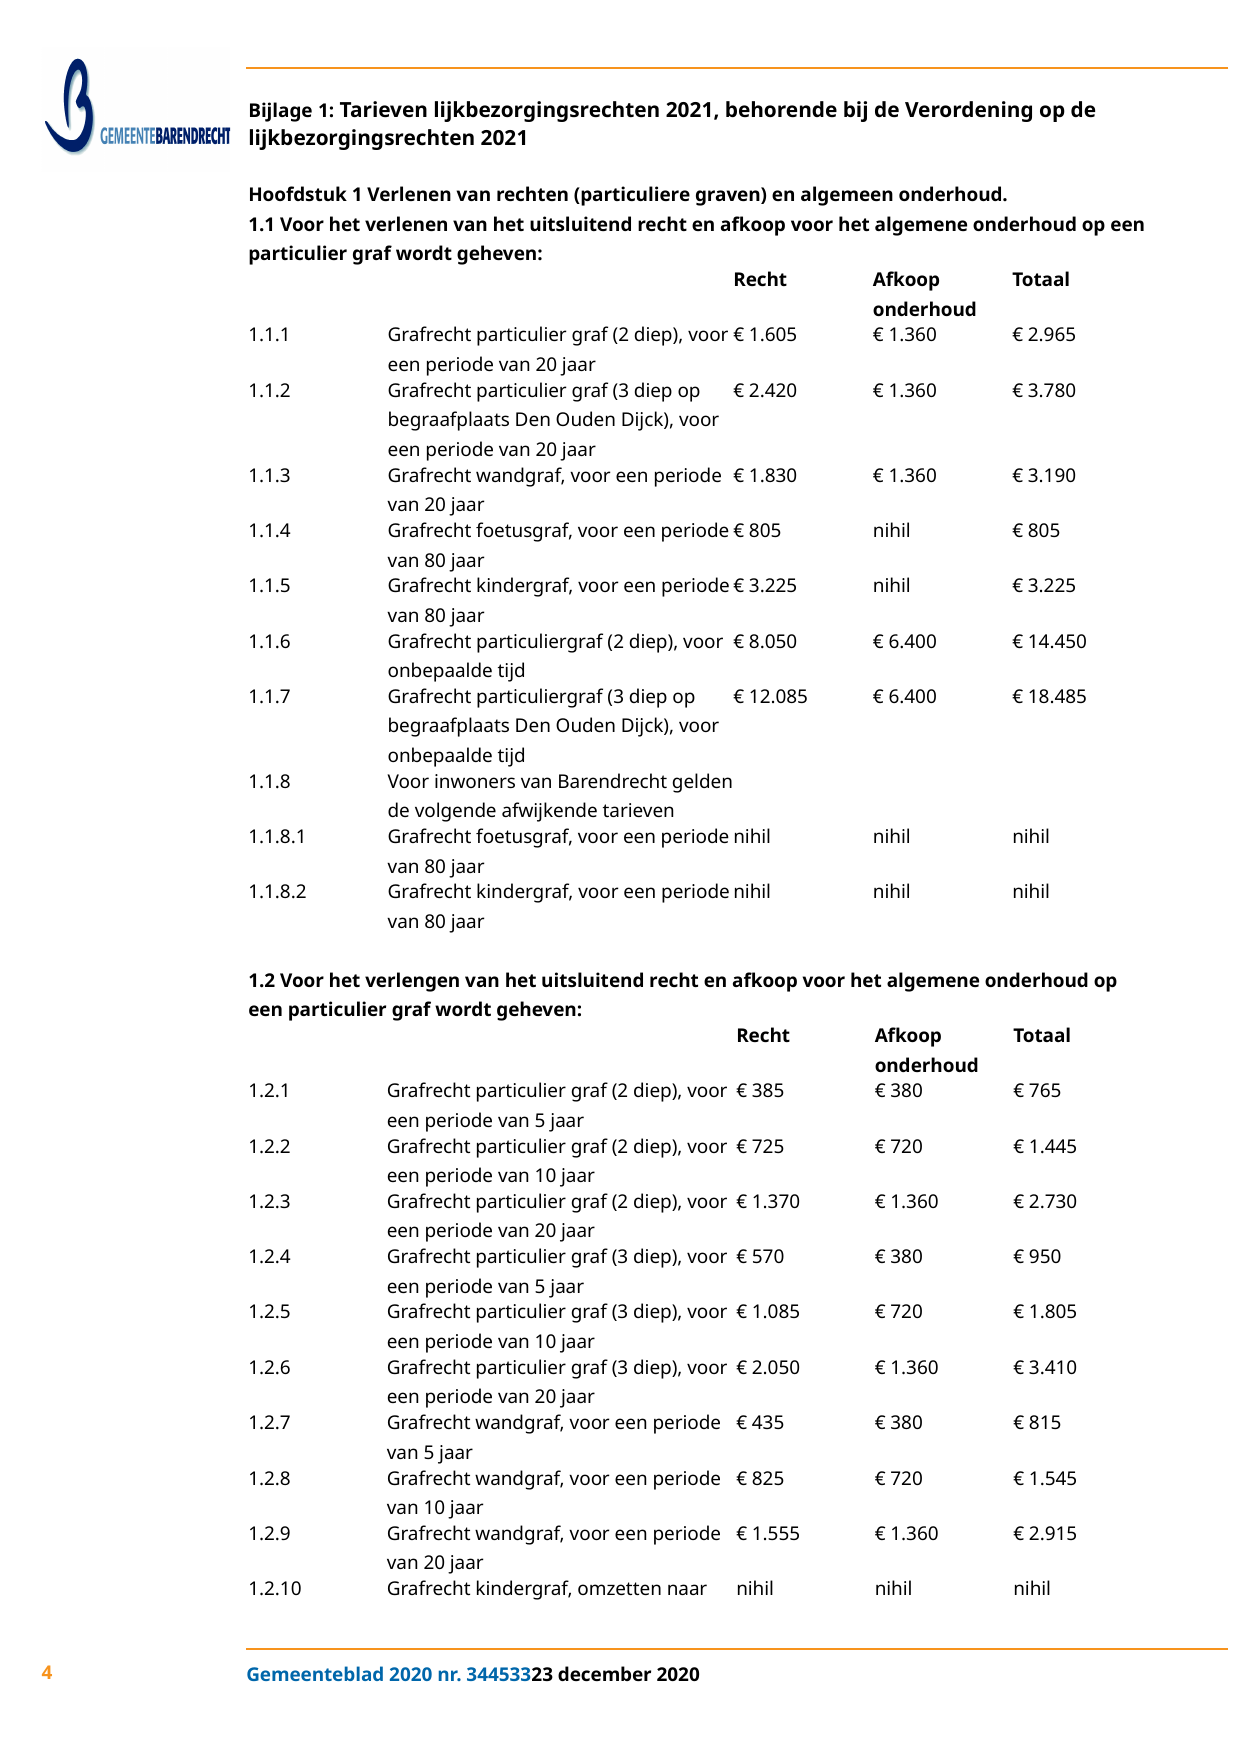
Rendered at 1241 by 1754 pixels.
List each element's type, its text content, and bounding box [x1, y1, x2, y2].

table_cell Grafrecht kindergraf, voor een periode van 80 jaar [388, 573, 733, 628]
table_cell Grafrecht particuliergraf (3 diep op begraafplaats Den Ouden Dijck), voor onbepaalde tijd [388, 683, 733, 768]
table_cell € 2.050 [736, 1354, 874, 1409]
table_cell Recht [733, 266, 873, 322]
table_cell nihil [1012, 879, 1152, 934]
table_cell [387, 1022, 736, 1077]
table_cell Voor inwoners van Barendrecht gelden de volgende afwijkende tarieven [388, 768, 733, 823]
table_cell 1.1.3 [248, 462, 387, 517]
table_cell 1.2.2 [248, 1133, 387, 1188]
table_cell € 385 [736, 1078, 874, 1133]
table_cell Grafrecht wandgraf, voor een periode van 10 jaar [387, 1465, 736, 1520]
table_cell € 765 [1013, 1078, 1152, 1133]
table_cell € 1.370 [736, 1188, 874, 1243]
table_cell 1.2.9 [248, 1520, 387, 1575]
table_cell € 1.545 [1013, 1465, 1152, 1520]
table_cell 1.2.10 [248, 1575, 387, 1601]
table_cell € 435 [736, 1409, 874, 1465]
table_cell € 2.915 [1013, 1520, 1152, 1575]
table_cell Grafrecht particulier graf (3 diep), voor een periode van 20 jaar [387, 1354, 736, 1409]
table_cell 1.2.8 [248, 1465, 387, 1520]
table_cell nihil [875, 1575, 1013, 1601]
table_cell Grafrecht particuliergraf (2 diep), voor onbepaalde tijd [388, 628, 733, 683]
table_cell € 1.360 [875, 1520, 1013, 1575]
table_cell € 1.360 [873, 322, 1012, 377]
text Bijlage 1: Tarieven lijkbezorgingsrechten 2021, behorende bij de Verordening op de lijkbezorgingsrechten 2021 [248, 95, 1152, 152]
table_cell Afkoop onderhoud [873, 266, 1012, 322]
table_cell 1.2.5 [248, 1299, 387, 1354]
table_cell € 6.400 [873, 683, 1012, 768]
table_cell [873, 768, 1012, 823]
table_cell Grafrecht particulier graf (3 diep), voor een periode van 10 jaar [387, 1299, 736, 1354]
table_cell Grafrecht particulier graf (3 diep), voor een periode van 5 jaar [387, 1244, 736, 1299]
table_cell € 725 [736, 1133, 874, 1188]
table_cell € 720 [875, 1299, 1013, 1354]
table_cell 1.2.7 [248, 1409, 387, 1465]
table_cell Grafrecht particulier graf (2 diep), voor een periode van 20 jaar [388, 322, 733, 377]
table_cell nihil [736, 1575, 874, 1601]
table_cell nihil [733, 879, 873, 934]
table_cell Afkoop onderhoud [875, 1022, 1013, 1077]
table_cell 1.2.4 [248, 1244, 387, 1299]
table_cell Grafrecht kindergraf, voor een periode van 80 jaar [388, 879, 733, 934]
table_cell Grafrecht particulier graf (2 diep), voor een periode van 5 jaar [387, 1078, 736, 1133]
table_cell € 8.050 [733, 628, 873, 683]
table_cell € 2.965 [1012, 322, 1152, 377]
table_cell 1.1.4 [248, 517, 387, 572]
table_cell nihil [873, 517, 1012, 572]
table_cell [248, 1022, 387, 1077]
table_cell € 825 [736, 1465, 874, 1520]
picture [41, 47, 231, 172]
table_cell [248, 266, 387, 322]
table_cell nihil [1012, 823, 1152, 879]
table_cell € 380 [875, 1409, 1013, 1465]
table_cell € 3.225 [1012, 573, 1152, 628]
table_cell € 570 [736, 1244, 874, 1299]
table_cell € 380 [875, 1078, 1013, 1133]
table_cell € 6.400 [873, 628, 1012, 683]
table_cell € 950 [1013, 1244, 1152, 1299]
table_cell [1012, 768, 1152, 823]
table_cell [733, 768, 873, 823]
table_cell 1.2.6 [248, 1354, 387, 1409]
table_cell € 815 [1013, 1409, 1152, 1465]
table_cell 1.1.1 [248, 322, 387, 377]
table_cell € 1.360 [873, 377, 1012, 462]
table_cell € 1.445 [1013, 1133, 1152, 1188]
table_cell € 1.360 [875, 1354, 1013, 1409]
table_cell € 18.485 [1012, 683, 1152, 768]
table_cell Totaal [1013, 1022, 1152, 1077]
table_cell € 805 [733, 517, 873, 572]
table_cell € 380 [875, 1244, 1013, 1299]
table_cell 1.1.8.1 [248, 823, 387, 879]
table_cell € 2.420 [733, 377, 873, 462]
table_cell € 3.410 [1013, 1354, 1152, 1409]
table_cell € 1.360 [875, 1188, 1013, 1243]
table_cell € 720 [875, 1465, 1013, 1520]
table_cell € 1.085 [736, 1299, 874, 1354]
table_cell Grafrecht foetusgraf, voor een periode van 80 jaar [388, 517, 733, 572]
table_cell nihil [873, 573, 1012, 628]
table_cell Grafrecht wandgraf, voor een periode van 20 jaar [387, 1520, 736, 1575]
table_cell nihil [873, 823, 1012, 879]
table_cell € 14.450 [1012, 628, 1152, 683]
table_cell 1.1.2 [248, 377, 387, 462]
text Hoofdstuk 1 Verlenen van rechten (particuliere graven) en algemeen onderhoud. [248, 181, 1152, 207]
table_cell Grafrecht foetusgraf, voor een periode van 80 jaar [388, 823, 733, 879]
table_cell € 1.360 [873, 462, 1012, 517]
table_cell 1.1.5 [248, 573, 387, 628]
table_cell € 12.085 [733, 683, 873, 768]
table_cell € 3.190 [1012, 462, 1152, 517]
table_cell € 3.225 [733, 573, 873, 628]
table_cell nihil [873, 879, 1012, 934]
table_cell € 1.830 [733, 462, 873, 517]
table_cell Grafrecht wandgraf, voor een periode van 20 jaar [388, 462, 733, 517]
table_cell 1.2.3 [248, 1188, 387, 1243]
table_cell € 720 [875, 1133, 1013, 1188]
table_header 1.2 Voor het verlengen van het uitsluitend recht en afkoop voor het algemene onderhoud op een particulier graf wordt geheven: [248, 967, 1152, 1022]
table_cell Grafrecht wandgraf, voor een periode van 5 jaar [387, 1409, 736, 1465]
table_cell € 2.730 [1013, 1188, 1152, 1243]
table_cell Recht [736, 1022, 874, 1077]
table_cell Totaal [1012, 266, 1152, 322]
table_cell € 3.780 [1012, 377, 1152, 462]
table_cell nihil [1013, 1575, 1152, 1601]
table_cell € 1.605 [733, 322, 873, 377]
table_cell 1.2.1 [248, 1078, 387, 1133]
table_cell 1.1.8.2 [248, 879, 387, 934]
table_header 1.1 Voor het verlenen van het uitsluitend recht en afkoop voor het algemene onderhoud op een particulier graf wordt geheven: [248, 211, 1152, 266]
table_cell Grafrecht kindergraf, omzetten naar [387, 1575, 736, 1601]
table_cell Grafrecht particulier graf (2 diep), voor een periode van 10 jaar [387, 1133, 736, 1188]
table_cell 1.1.6 [248, 628, 387, 683]
table_cell Grafrecht particulier graf (3 diep op begraafplaats Den Ouden Dijck), voor een periode van 20 jaar [388, 377, 733, 462]
table_cell 1.1.8 [248, 768, 387, 823]
table_cell € 805 [1012, 517, 1152, 572]
table_cell Grafrecht particulier graf (2 diep), voor een periode van 20 jaar [387, 1188, 736, 1243]
table_cell € 1.555 [736, 1520, 874, 1575]
table_cell € 1.805 [1013, 1299, 1152, 1354]
table_cell nihil [733, 823, 873, 879]
table_cell [388, 266, 733, 322]
table_cell 1.1.7 [248, 683, 387, 768]
